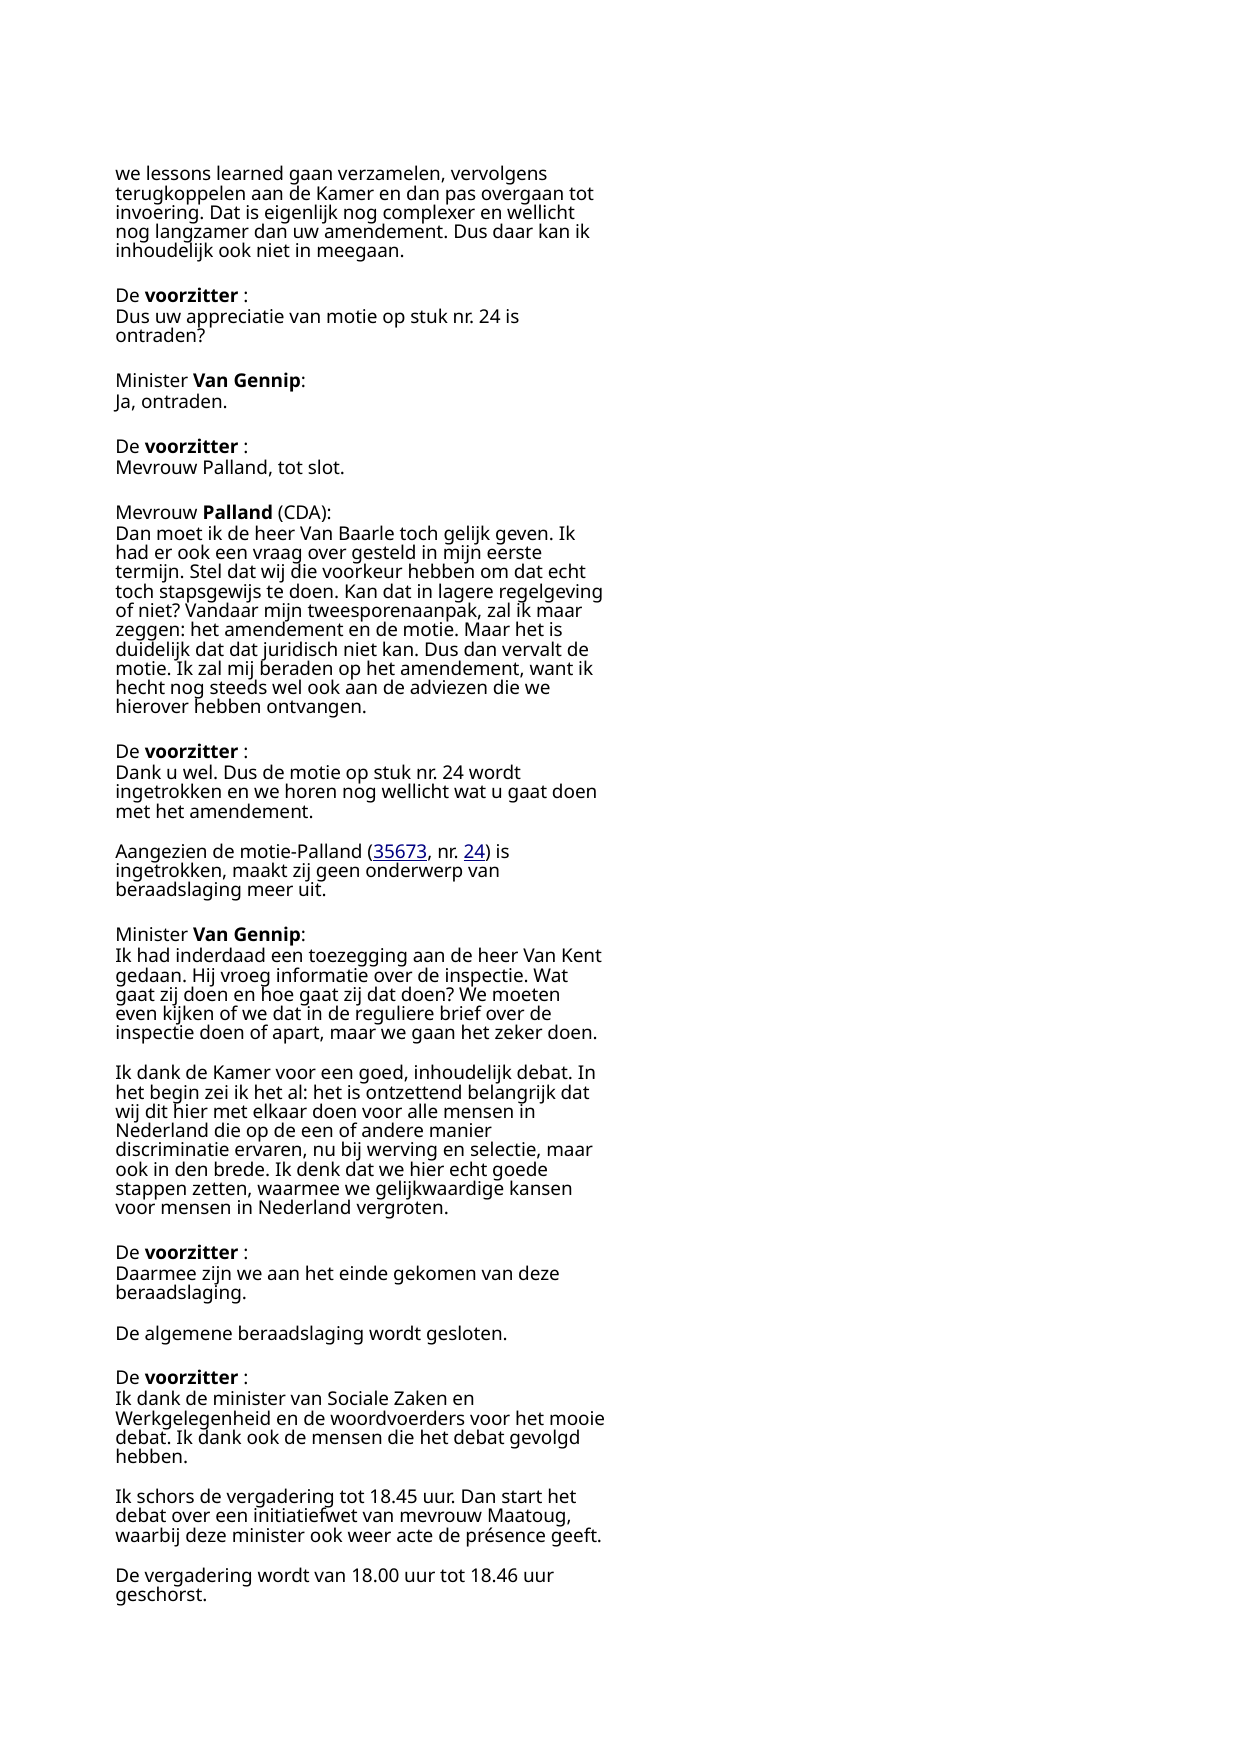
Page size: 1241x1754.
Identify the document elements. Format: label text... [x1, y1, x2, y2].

text De voorzitter : [115, 433, 605, 459]
text Mevrouw Palland (CDA): [115, 499, 605, 525]
text De voorzitter : [115, 1239, 605, 1265]
text Ik dank de Kamer voor een goed, inhoudelijk debat. In het begin zei ik het al: het is ontzettend belangrijk dat wij dit hier met elkaar doen voor alle mensen in Nederland die op de een of andere manier discriminatie ervaren, nu bij werving en selectie, maar ook in den brede. Ik denk dat we hier echt goede stappen zetten, waarmee we gelijkwaardige kansen voor mensen in Nederland vergroten. [115, 1064, 605, 1218]
text De voorzitter : [115, 282, 605, 308]
text Ik had inderdaad een toezegging aan de heer Van Kent gedaan. Hij vroeg informatie over de inspectie. Wat gaat zij doen en hoe gaat zij dat doen? We moeten even kijken of we dat in de reguliere brief over de inspectie doen of apart, maar we gaan het zeker doen. [115, 947, 605, 1044]
text Dus uw appreciatie van motie op stuk nr. 24 is ontraden? [115, 308, 605, 347]
text Ja, ontraden. [115, 393, 605, 413]
text we lessons learned gaan verzamelen, vervolgens terugkoppelen aan de Kamer en dan pas overgaan tot invoering. Dat is eigenlijk nog complexer en wellicht nog langzamer dan uw amendement. Dus daar kan ik inhoudelijk ook niet in meegaan. [115, 165, 605, 262]
text Dank u wel. Dus de motie op stuk nr. 24 wordt ingetrokken en we horen nog wellicht wat u gaat doen met het amendement. [115, 764, 605, 822]
text Minister Van Gennip: [115, 368, 605, 393]
text Mevrouw Palland, tot slot. [115, 459, 605, 478]
text Dan moet ik de heer Van Baarle toch gelijk geven. Ik had er ook een vraag over gesteld in mijn eerste termijn. Stel dat wij die voorkeur hebben om dat echt toch stapsgewijs te doen. Kan dat in lagere regelgeving of niet? Vandaar mijn tweesporenaanpak, zal ik maar zeggen: het amendement en de motie. Maar het is duidelijk dat dat juridisch niet kan. Dus dan vervalt de motie. Ik zal mij beraden op het amendement, want ik hecht nog steeds wel ook aan de adviezen die we hierover hebben ontvangen. [115, 525, 605, 718]
text De vergadering wordt van 18.00 uur tot 18.46 uur geschorst. [115, 1567, 605, 1605]
text Aangezien de motie-Palland (35673, nr. 24) is ingetrokken, maakt zij geen onderwerp van beraadslaging meer uit. [115, 843, 605, 901]
text De algemene beraadslaging wordt gesloten. [115, 1324, 605, 1344]
text Minister Van Gennip: [115, 922, 605, 947]
text De voorzitter : [115, 738, 605, 764]
text De voorzitter : [115, 1364, 605, 1390]
text Daarmee zijn we aan het einde gekomen van deze beraadslaging. [115, 1265, 605, 1304]
text Ik schors de vergadering tot 18.45 uur. Dan start het debat over een initiatiefwet van mevrouw Maatoug, waarbij deze minister ook weer acte de présence geeft. [115, 1488, 605, 1546]
text Ik dank de minister van Sociale Zaken en Werkgelegenheid en de woordvoerders voor het mooie debat. Ik dank ook de mensen die het debat gevolgd hebben. [115, 1390, 605, 1467]
